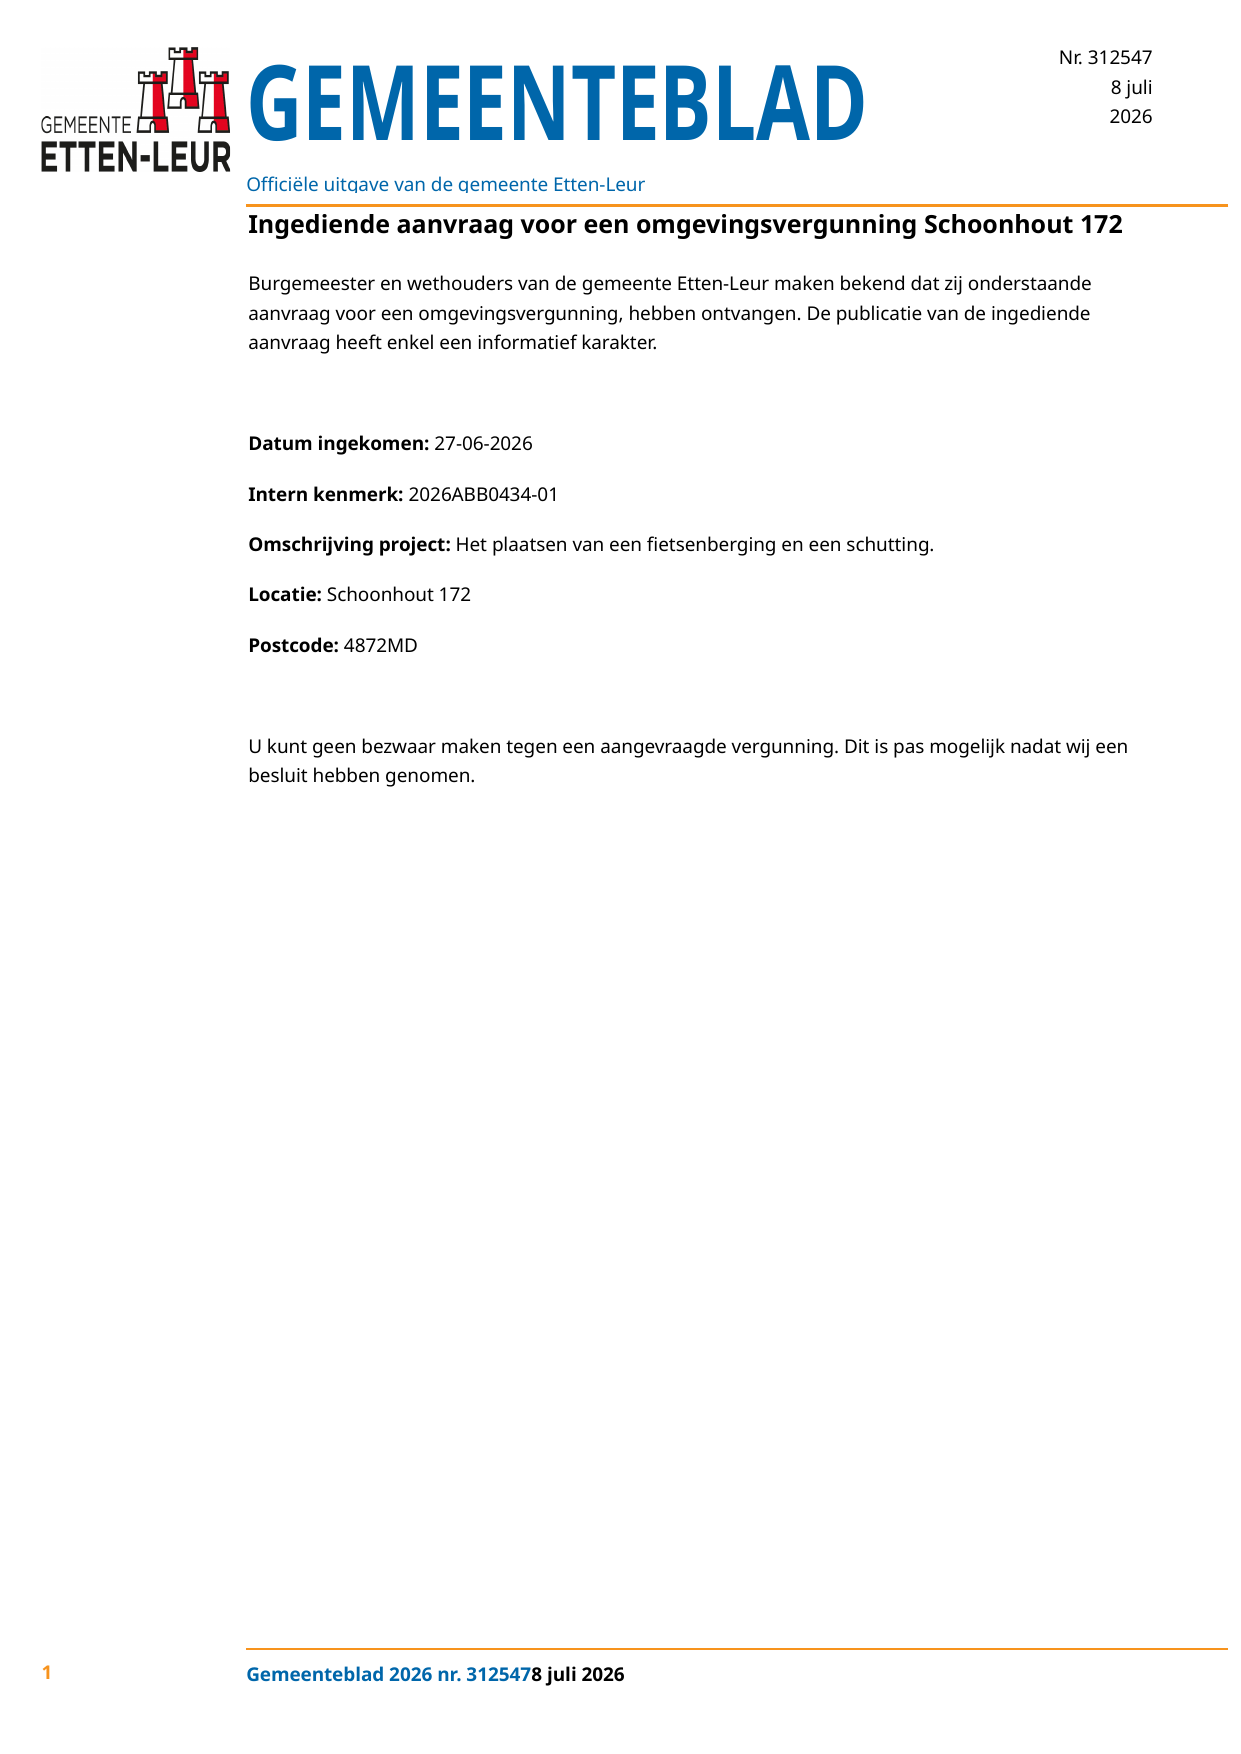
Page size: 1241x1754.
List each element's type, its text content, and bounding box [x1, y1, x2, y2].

text Postcode: 4872MD [248, 632, 1152, 658]
picture [41, 47, 231, 172]
text Datum ingekomen: 27-06-2026 [248, 430, 1152, 456]
text Ingediende aanvraag voor een omgevingsvergunning Schoonhout 172 [248, 207, 1152, 241]
text Burgemeester en wethouders van de gemeente Etten-Leur maken bekend dat zij onderstaande aanvraag voor een omgevingsvergunning, hebben ontvangen. De publicatie van de ingediende aanvraag heeft enkel een informatief karakter. [248, 270, 1152, 355]
text U kunt geen bezwaar maken tegen een aangevraagde vergunning. Dit is pas mogelijk nadat wij een besluit hebben genomen. [248, 733, 1152, 788]
text Locatie: Schoonhout 172 [248, 582, 1152, 607]
text Omschrijving project: Het plaatsen van een fietsenberging en een schutting. [248, 531, 1152, 557]
text Intern kenmerk: 2026ABB0434-01 [248, 481, 1152, 506]
